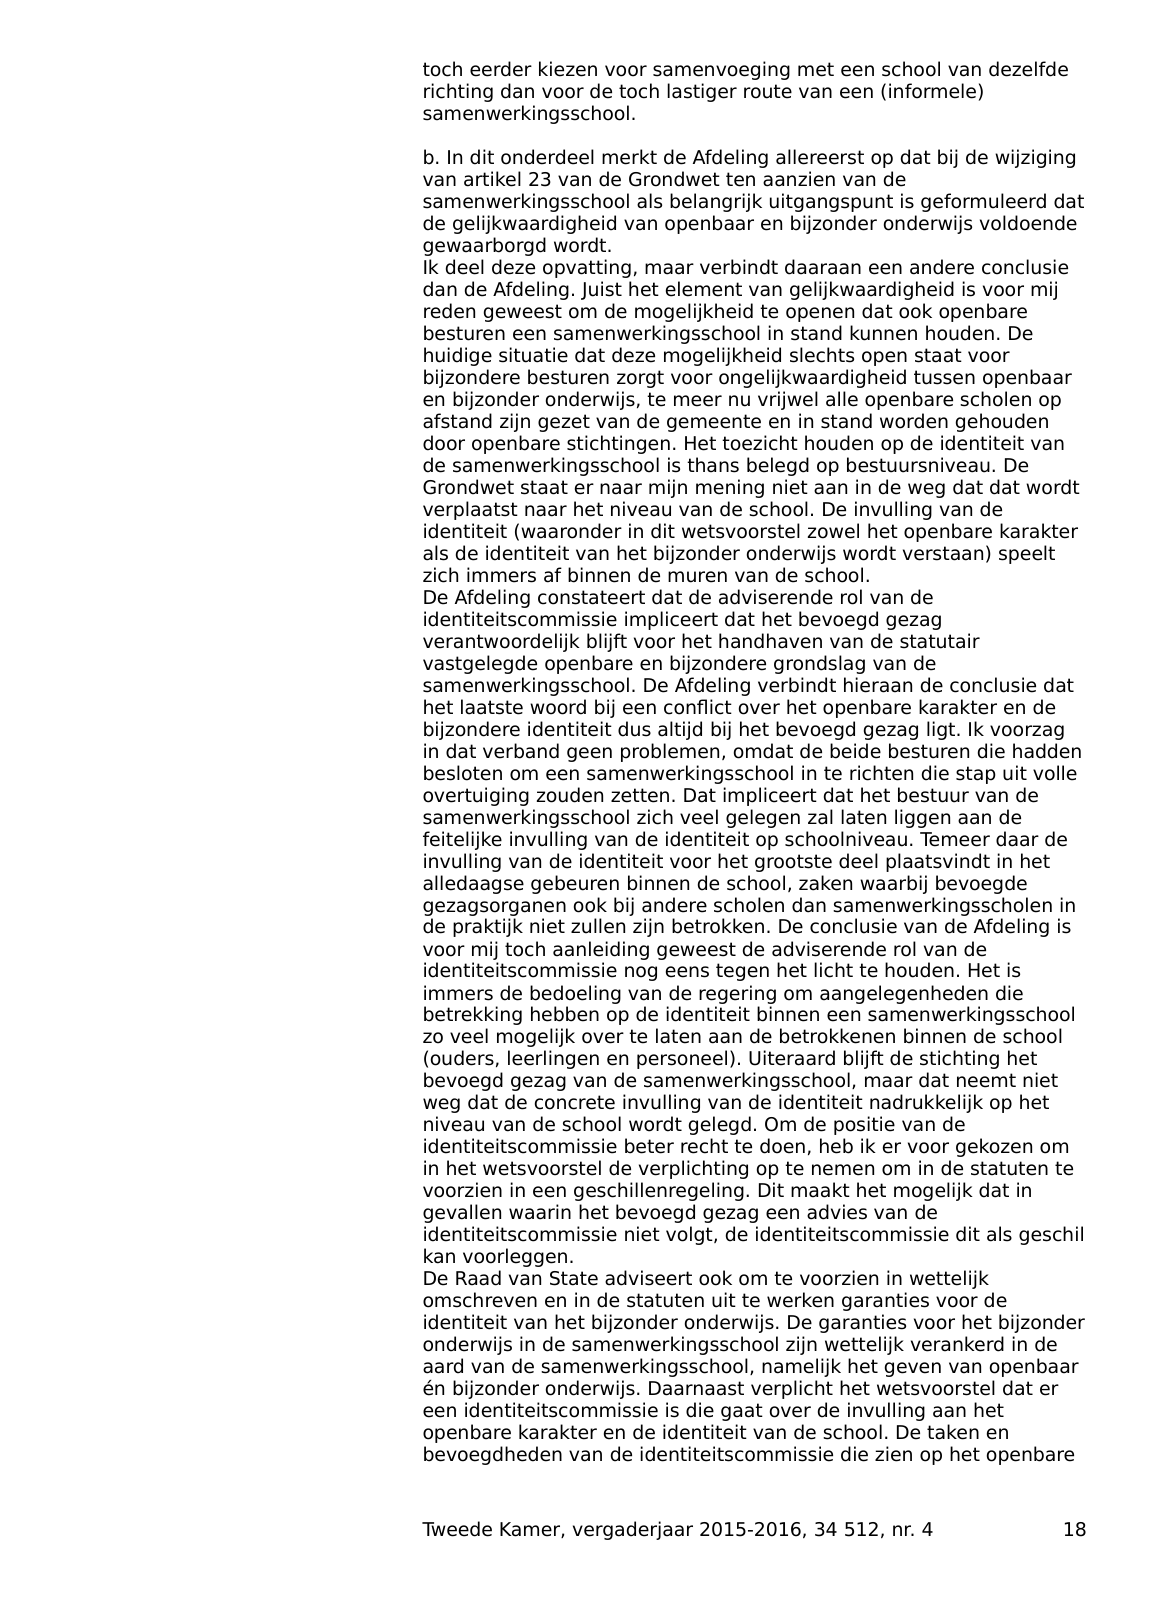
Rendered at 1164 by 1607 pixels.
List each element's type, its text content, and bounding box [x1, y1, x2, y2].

text De Afdeling constateert dat de adviserende rol van de identiteitscommissie impliceert dat het bevoegd gezag verantwoordelijk blijft voor het handhaven van de statutair vastgelegde openbare en bijzondere grondslag van de samenwerkingsschool. De Afdeling verbindt hieraan de conclusie dat het laatste woord bij een conflict over het openbare karakter en de bijzondere identiteit dus altijd bij het bevoegd gezag ligt. Ik voorzag in dat verband geen problemen, omdat de beide besturen die hadden besloten om een samenwerkingsschool in te richten die stap uit volle overtuiging zouden zetten. Dat impliceert dat het bestuur van de samenwerkingsschool zich veel gelegen zal laten liggen aan de feitelijke invulling van de identiteit op schoolniveau. Temeer daar de invulling van de identiteit voor het grootste deel plaatsvindt in het alledaagse gebeuren binnen de school, zaken waarbij bevoegde gezagsorganen ook bij andere scholen dan samenwerkingsscholen in de praktijk niet zullen zijn betrokken. De conclusie van de Afdeling is voor mij toch aanleiding geweest de adviserende rol van de identiteitscommissie nog eens tegen het licht te houden. Het is immers de bedoeling van de regering om aangelegenheden die betrekking hebben op de identiteit binnen een samenwerkingsschool zo veel mogelijk over te laten aan de betrokkenen binnen de school (ouders, leerlingen en personeel). Uiteraard blijft de stichting het bevoegd gezag van de samenwerkingsschool, maar dat neemt niet weg dat de concrete invulling van de identiteit nadrukkelijk op het niveau van de school wordt gelegd. Om de positie van de identiteitscommissie beter recht te doen, heb ik er voor gekozen om in het wetsvoorstel de verplichting op te nemen om in de statuten te voorzien in een geschillenregeling. Dit maakt het mogelijk dat in gevallen waarin het bevoegd gezag een advies van de identiteitscommissie niet volgt, de identiteitscommissie dit als geschil kan voorleggen. [422, 587, 1087, 1268]
text De Raad van State adviseert ook om te voorzien in wettelijk omschreven en in de statuten uit te werken garanties voor de identiteit van het bijzonder onderwijs. De garanties voor het bijzonder onderwijs in de samenwerkingsschool zijn wettelijk verankerd in de aard van de samenwerkingsschool, namelijk het geven van openbaar én bijzonder onderwijs. Daarnaast verplicht het wetsvoorstel dat er een identiteitscommissie is die gaat over de invulling aan het openbare karakter en de identiteit van de school. De taken en bevoegdheden van de identiteitscommissie die zien op het openbare [422, 1268, 1087, 1466]
text b. In dit onderdeel merkt de Afdeling allereerst op dat bij de wijziging van artikel 23 van de Grondwet ten aanzien van de samenwerkingsschool als belangrijk uitgangspunt is geformuleerd dat de gelijkwaardigheid van openbaar en bijzonder onderwijs voldoende gewaarborgd wordt. [422, 147, 1087, 257]
text toch eerder kiezen voor samenvoeging met een school van dezelfde richting dan voor de toch lastiger route van een (informele) samenwerkingsschool. [422, 59, 1087, 125]
text Ik deel deze opvatting, maar verbindt daaraan een andere conclusie dan de Afdeling. Juist het element van gelijkwaardigheid is voor mij reden geweest om de mogelijkheid te openen dat ook openbare besturen een samenwerkingsschool in stand kunnen houden. De huidige situatie dat deze mogelijkheid slechts open staat voor bijzondere besturen zorgt voor ongelijkwaardigheid tussen openbaar en bijzonder onderwijs, te meer nu vrijwel alle openbare scholen op afstand zijn gezet van de gemeente en in stand worden gehouden door openbare stichtingen. Het toezicht houden op de identiteit van de samenwerkingsschool is thans belegd op bestuursniveau. De Grondwet staat er naar mijn mening niet aan in de weg dat dat wordt verplaatst naar het niveau van de school. De invulling van de identiteit (waaronder in dit wetsvoorstel zowel het openbare karakter als de identiteit van het bijzonder onderwijs wordt verstaan) speelt zich immers af binnen de muren van de school. [422, 257, 1087, 587]
